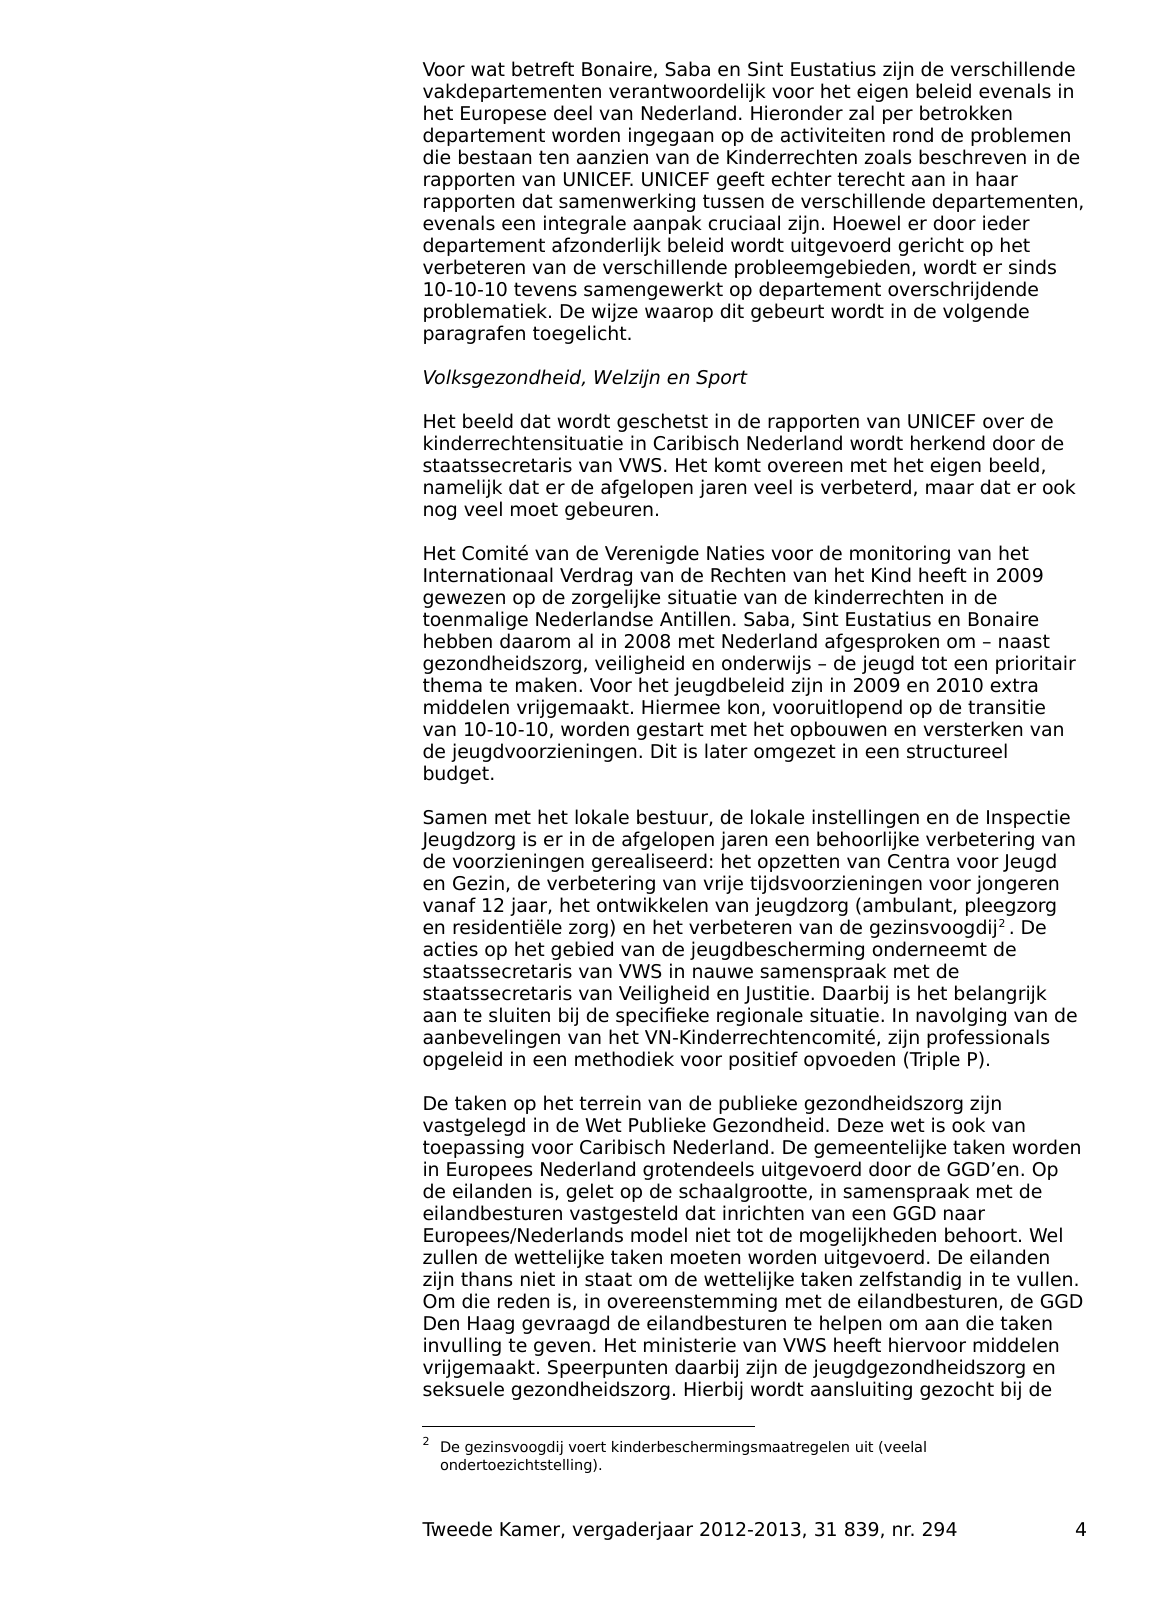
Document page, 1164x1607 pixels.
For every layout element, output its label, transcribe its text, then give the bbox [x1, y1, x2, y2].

text Het beeld dat wordt geschetst in de rapporten van UNICEF over de kinderrechtensituatie in Caribisch Nederland wordt herkend door de staatssecretaris van VWS. Het komt overeen met het eigen beeld, namelijk dat er de afgelopen jaren veel is verbeterd, maar dat er ook nog veel moet gebeuren. [422, 411, 1087, 521]
text Het Comité van de Verenigde Naties voor de monitoring van het Internationaal Verdrag van de Rechten van het Kind heeft in 2009 gewezen op de zorgelijke situatie van de kinderrechten in de toenmalige Nederlandse Antillen. Saba, Sint Eustatius en Bonaire hebben daarom al in 2008 met Nederland afgesproken om – naast gezondheidszorg, veiligheid en onderwijs – de jeugd tot een prioritair thema te maken. Voor het jeugdbeleid zijn in 2009 en 2010 extra middelen vrijgemaakt. Hiermee kon, vooruitlopend op de transitie van 10-10-10, worden gestart met het opbouwen en versterken van de jeugdvoorzieningen. Dit is later omgezet in een structureel budget. [422, 543, 1087, 785]
text De gezinsvoogdij voert kinderbeschermingsmaatregelen uit (veelal ondertoezichtstelling). [422, 1435, 1087, 1474]
subtitle Volksgezondheid, Welzijn en Sport [422, 367, 1087, 389]
text De taken op het terrein van de publieke gezondheidszorg zijn vastgelegd in de Wet Publieke Gezondheid. Deze wet is ook van toepassing voor Caribisch Nederland. De gemeentelijke taken worden in Europees Nederland grotendeels uitgevoerd door de GGD’en. Op de eilanden is, gelet op de schaalgrootte, in samenspraak met de eilandbesturen vastgesteld dat inrichten van een GGD naar Europees/Nederlands model niet tot de mogelijkheden behoort. Wel zullen de wettelijke taken moeten worden uitgevoerd. De eilanden zijn thans niet in staat om de wettelijke taken zelfstandig in te vullen. Om die reden is, in overeenstemming met de eilandbesturen, de GGD Den Haag gevraagd de eilandbesturen te helpen om aan die taken invulling te geven. Het ministerie van VWS heeft hiervoor middelen vrijgemaakt. Speerpunten daarbij zijn de jeugdgezondheidszorg en seksuele gezondheidszorg. Hierbij wordt aansluiting gezocht bij de [422, 1093, 1087, 1401]
text Samen met het lokale bestuur, de lokale instellingen en de Inspectie Jeugdzorg is er in de afgelopen jaren een behoorlijke verbetering van de voorzieningen gerealiseerd: het opzetten van Centra voor Jeugd en Gezin, de verbetering van vrije tijdsvoorzieningen voor jongeren vanaf 12 jaar, het ontwikkelen van jeugdzorg (ambulant, pleegzorg en residentiële zorg) en het verbeteren van de gezinsvoogdij. De acties op het gebied van de jeugdbescherming onderneemt de staatssecretaris van VWS in nauwe samenspraak met de staatssecretaris van Veiligheid en Justitie. Daarbij is het belangrijk aan te sluiten bij de specifieke regionale situatie. In navolging van de aanbevelingen van het VN-Kinderrechtencomité, zijn professionals opgeleid in een methodiek voor positief opvoeden (Triple P). [422, 807, 1087, 1071]
text Voor wat betreft Bonaire, Saba en Sint Eustatius zijn de verschillende vakdepartementen verantwoordelijk voor het eigen beleid evenals in het Europese deel van Nederland. Hieronder zal per betrokken departement worden ingegaan op de activiteiten rond de problemen die bestaan ten aanzien van de Kinderrechten zoals beschreven in de rapporten van UNICEF. UNICEF geeft echter terecht aan in haar rapporten dat samenwerking tussen de verschillende departementen, evenals een integrale aanpak cruciaal zijn. Hoewel er door ieder departement afzonderlijk beleid wordt uitgevoerd gericht op het verbeteren van de verschillende probleemgebieden, wordt er sinds 10-10-10 tevens samengewerkt op departement overschrijdende problematiek. De wijze waarop dit gebeurt wordt in de volgende paragrafen toegelicht. [422, 59, 1087, 345]
